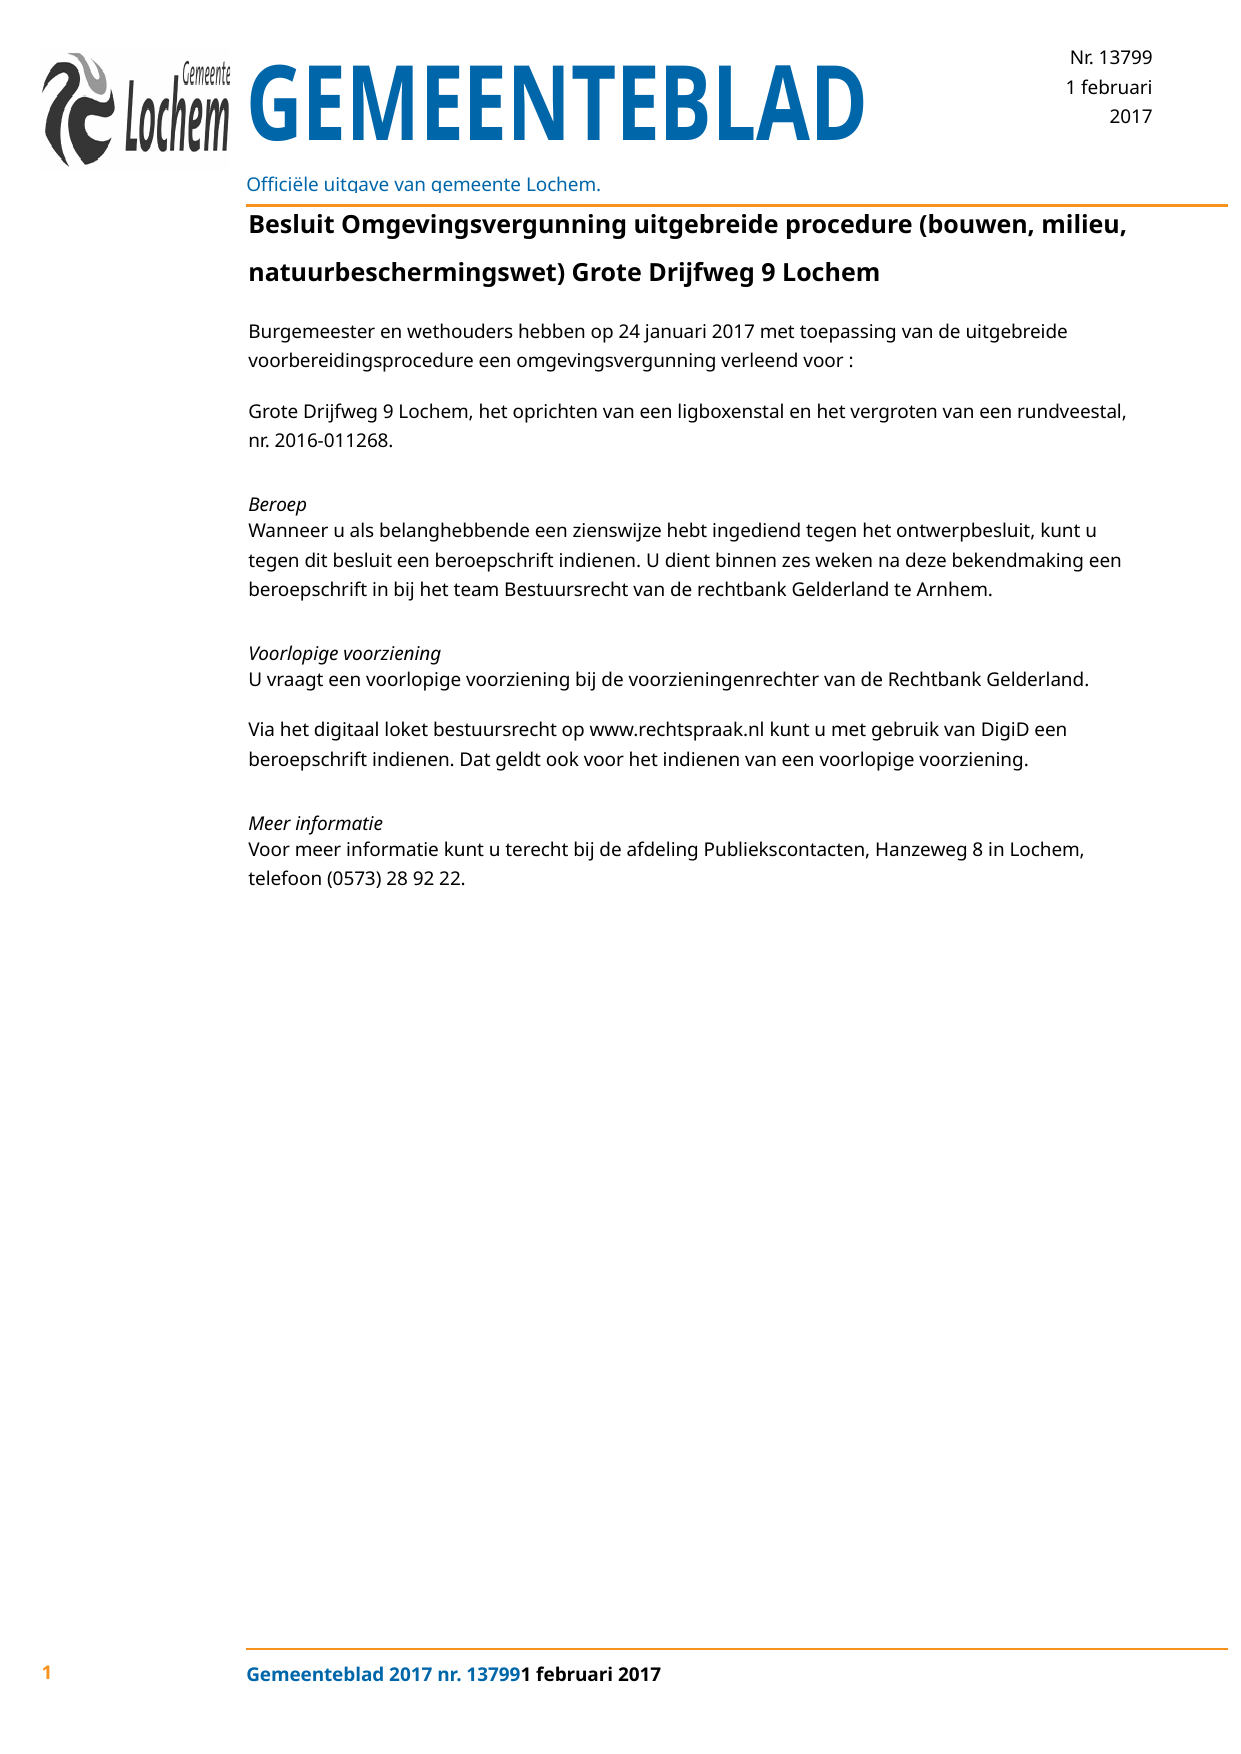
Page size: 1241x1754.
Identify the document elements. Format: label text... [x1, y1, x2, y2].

picture [41, 47, 231, 172]
text U vraagt een voorlopige voorziening bij de voorzieningenrechter van de Rechtbank Gelderland. [248, 666, 1152, 692]
text Beroep [248, 491, 1152, 517]
text Meer informatie [248, 810, 1152, 836]
text Burgemeester en wethouders hebben op 24 januari 2017 met toepassing van de uitgebreide voorbereidingsprocedure een omgevingsvergunning verleend voor : [248, 318, 1152, 373]
text Via het digitaal loket bestuursrecht op www.rechtspraak.nl kunt u met gebruik van DigiD een beroepschrift indienen. Dat geldt ook voor het indienen van een voorlopige voorziening. [248, 716, 1152, 772]
text Grote Drijfweg 9 Lochem, het oprichten van een ligboxenstal en het vergroten van een rundveestal, nr. 2016-011268. [248, 398, 1152, 453]
text Besluit Omgevingsvergunning uitgebreide procedure (bouwen, milieu, natuurbeschermingswet) Grote Drijfweg 9 Lochem [248, 207, 1152, 288]
text Voorlopige voorziening [248, 640, 1152, 666]
text Voor meer informatie kunt u terecht bij de afdeling Publiekscontacten, Hanzeweg 8 in Lochem, telefoon (0573) 28 92 22. [248, 836, 1152, 891]
text Wanneer u als belanghebbende een zienswijze hebt ingediend tegen het ontwerpbesluit, kunt u tegen dit besluit een beroepschrift indienen. U dient binnen zes weken na deze bekendmaking een beroepschrift in bij het team Bestuursrecht van de rechtbank Gelderland te Arnhem. [248, 517, 1152, 602]
